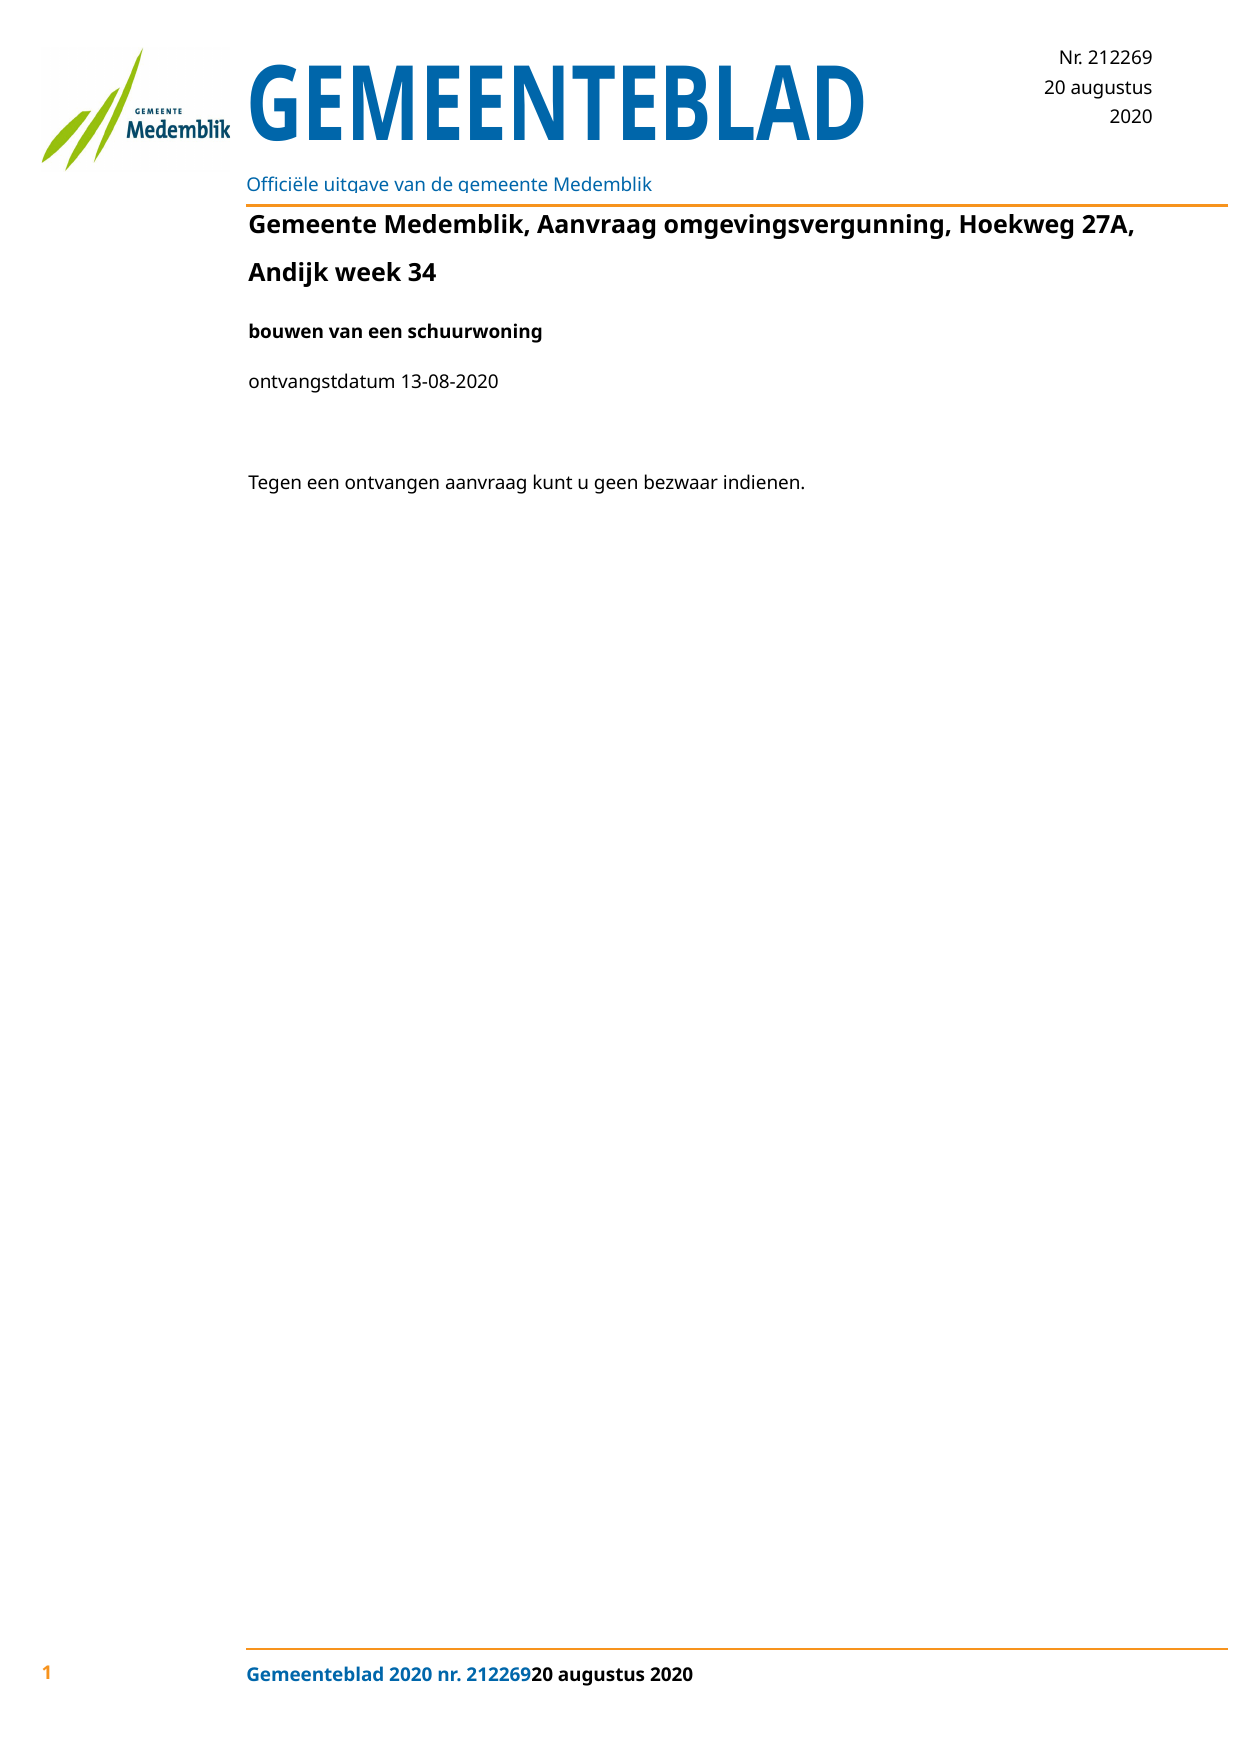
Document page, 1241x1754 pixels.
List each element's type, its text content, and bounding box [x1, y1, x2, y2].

text bouwen van een schuurwoning [248, 318, 1152, 344]
picture [41, 47, 231, 172]
text Tegen een ontvangen aanvraag kunt u geen bezwaar indienen. [248, 469, 1152, 495]
text ontvangstdatum 13-08-2020 [248, 368, 1152, 394]
text Gemeente Medemblik, Aanvraag omgevingsvergunning, Hoekweg 27A, Andijk week 34 [248, 207, 1152, 288]
